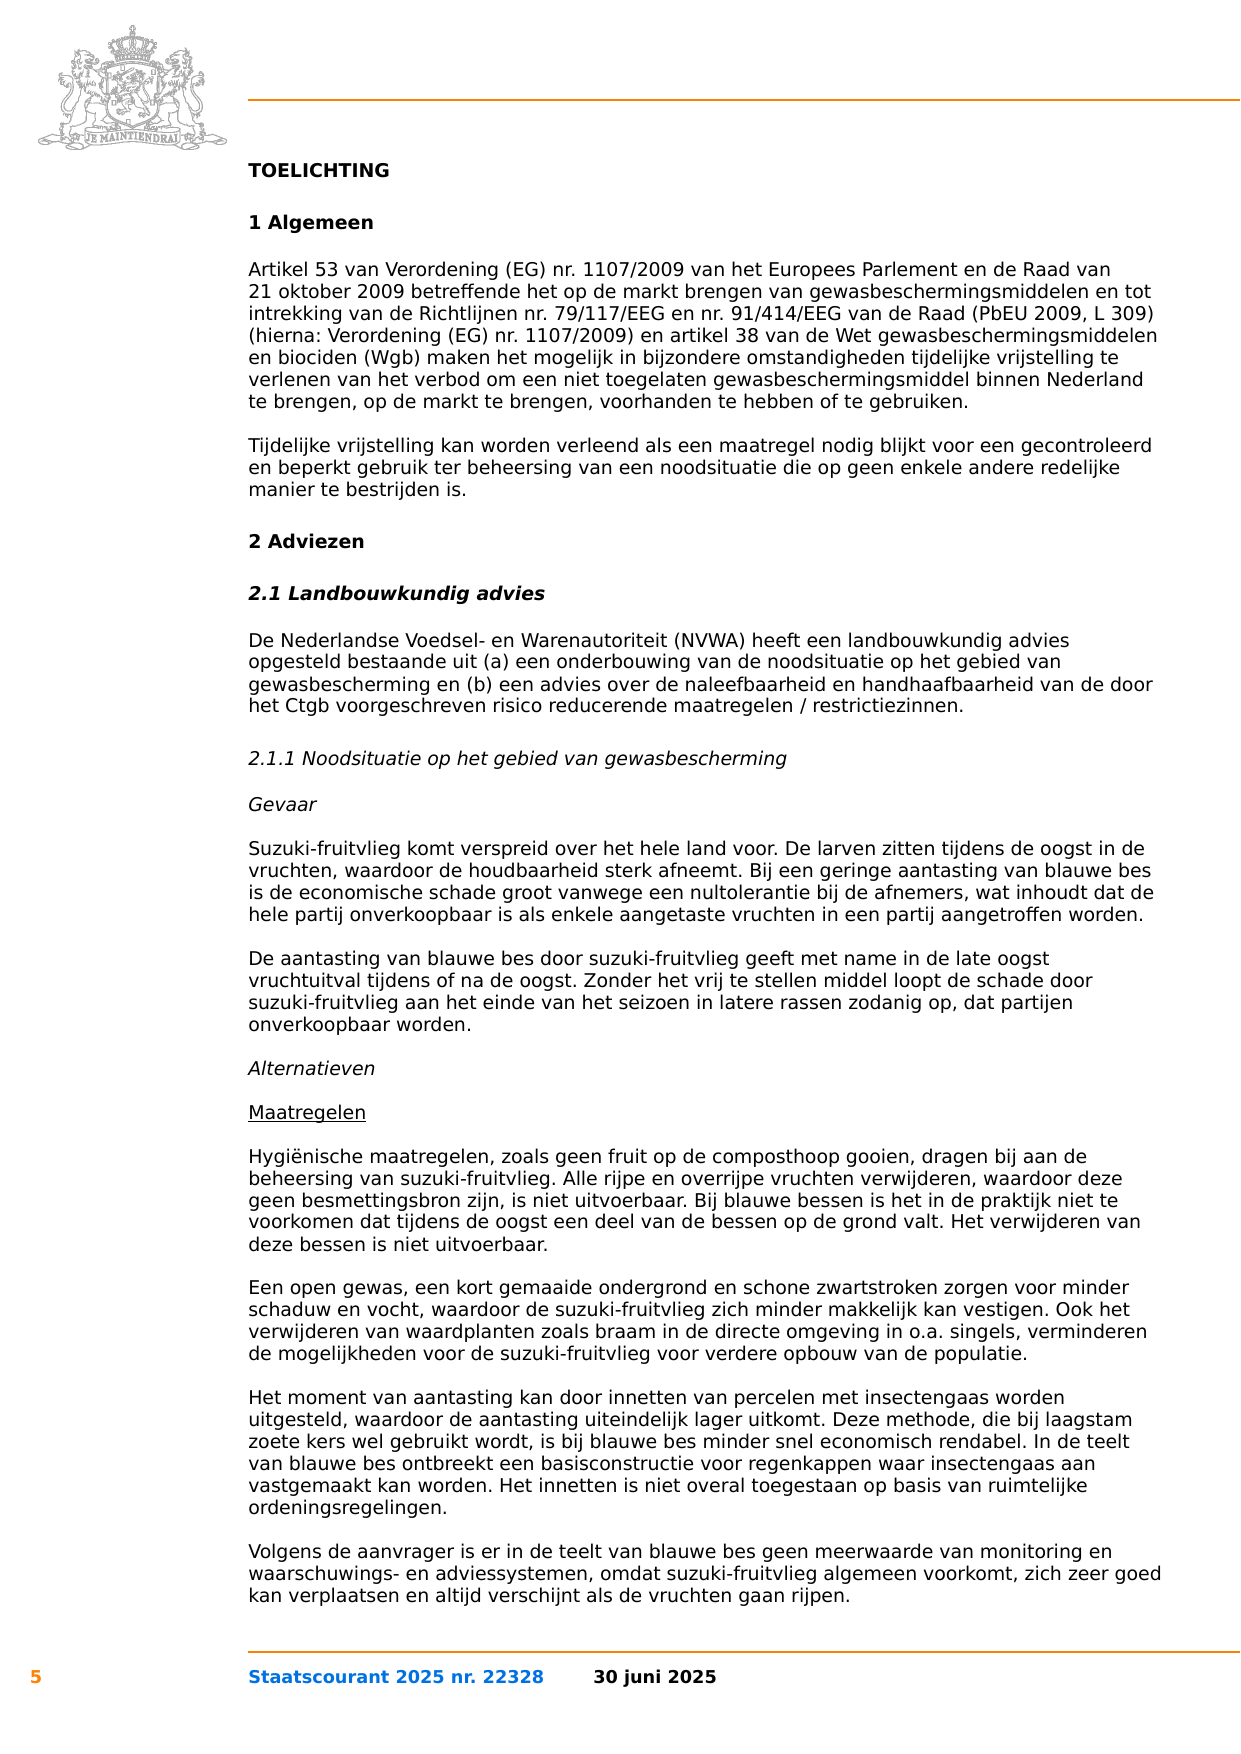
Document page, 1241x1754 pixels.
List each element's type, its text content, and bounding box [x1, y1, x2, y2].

subtitle Alternatieven [248, 1058, 1163, 1080]
subtitle 1 Algemeen [248, 212, 1163, 234]
picture [38, 25, 227, 150]
subtitle 2 Adviezen [248, 531, 1163, 552]
subtitle Gevaar [248, 794, 1163, 816]
text Artikel 53 van Verordening (EG) nr. 1107/2009 van het Europees Parlement en de Raad van 21 oktober 2009 betreffende het op de markt brengen van gewasbeschermingsmiddelen en tot intrekking van de Richtlijnen nr. 79/117/EEG en nr. 91/414/EEG van de Raad (PbEU 2009, L 309) (hierna: Verordening (EG) nr. 1107/2009) en artikel 38 van de Wet gewasbeschermingsmiddelen en biociden (Wgb) maken het mogelijk in bijzondere omstandigheden tijdelijke vrijstelling te verlenen van het verbod om een niet toegelaten gewasbeschermingsmiddel binnen Nederland te brengen, op de markt te brengen, voorhanden te hebben of te gebruiken. [248, 259, 1163, 413]
text Tijdelijke vrijstelling kan worden verleend als een maatregel nodig blijkt voor een gecontroleerd en beperkt gebruik ter beheersing van een noodsituatie die op geen enkele andere redelijke manier te bestrijden is. [248, 434, 1163, 501]
subtitle Maatregelen [248, 1102, 1163, 1124]
text Volgens de aanvrager is er in de teelt van blauwe bes geen meerwaarde van monitoring en waarschuwings- en adviessystemen, omdat suzuki-fruitvlieg algemeen voorkomt, zich zeer goed kan verplaatsen en altijd verschijnt als de vruchten gaan rijpen. [248, 1541, 1163, 1607]
text Een open gewas, een kort gemaaide ondergrond en schone zwartstroken zorgen voor minder schaduw en vocht, waardoor de suzuki-fruitvlieg zich minder makkelijk kan vestigen. Ook het verwijderen van waardplanten zoals braam in de directe omgeving in o.a. singels, verminderen de mogelijkheden voor de suzuki-fruitvlieg voor verdere opbouw van de populatie. [248, 1277, 1163, 1365]
text Suzuki-fruitvlieg komt verspreid over het hele land voor. De larven zitten tijdens de oogst in de vruchten, waardoor de houdbaarheid sterk afneemt. Bij een geringe aantasting van blauwe bes is de economische schade groot vanwege een nultolerantie bij de afnemers, wat inhoudt dat de hele partij onverkoopbaar is als enkele aangetaste vruchten in een partij aangetroffen worden. [248, 838, 1163, 926]
subtitle TOELICHTING [248, 160, 1163, 182]
text De aantasting van blauwe bes door suzuki-fruitvlieg geeft met name in de late oogst vruchtuitval tijdens of na de oogst. Zonder het vrij te stellen middel loopt de schade door suzuki-fruitvlieg aan het einde van het seizoen in latere rassen zodanig op, dat partijen onverkoopbaar worden. [248, 948, 1163, 1036]
text Hygiënische maatregelen, zoals geen fruit op de composthoop gooien, dragen bij aan de beheersing van suzuki-fruitvlieg. Alle rijpe en overrijpe vruchten verwijderen, waardoor deze geen besmettingsbron zijn, is niet uitvoerbaar. Bij blauwe bessen is het in de praktijk niet te voorkomen dat tijdens de oogst een deel van de bessen op de grond valt. Het verwijderen van deze bessen is niet uitvoerbaar. [248, 1146, 1163, 1255]
subtitle 2.1 Landbouwkundig advies [248, 582, 1163, 604]
text De Nederlandse Voedsel- en Warenautoriteit (NVWA) heeft een landbouwkundig advies opgesteld bestaande uit (a) een onderbouwing van de noodsituatie op het gebied van gewasbescherming en (b) een advies over de naleefbaarheid en handhaafbaarheid van de door het Ctgb voorgeschreven risico reducerende maatregelen / restrictiezinnen. [248, 629, 1163, 717]
text Het moment van aantasting kan door innetten van percelen met insectengaas worden uitgesteld, waardoor de aantasting uiteindelijk lager uitkomt. Deze methode, die bij laagstam zoete kers wel gebruikt wordt, is bij blauwe bes minder snel economisch rendabel. In de teelt van blauwe bes ontbreekt een basisconstructie voor regenkappen waar insectengaas aan vastgemaakt kan worden. Het innetten is niet overal toegestaan op basis van ruimtelijke ordeningsregelingen. [248, 1387, 1163, 1519]
subtitle 2.1.1 Noodsituatie op het gebied van gewasbescherming [248, 747, 1163, 769]
